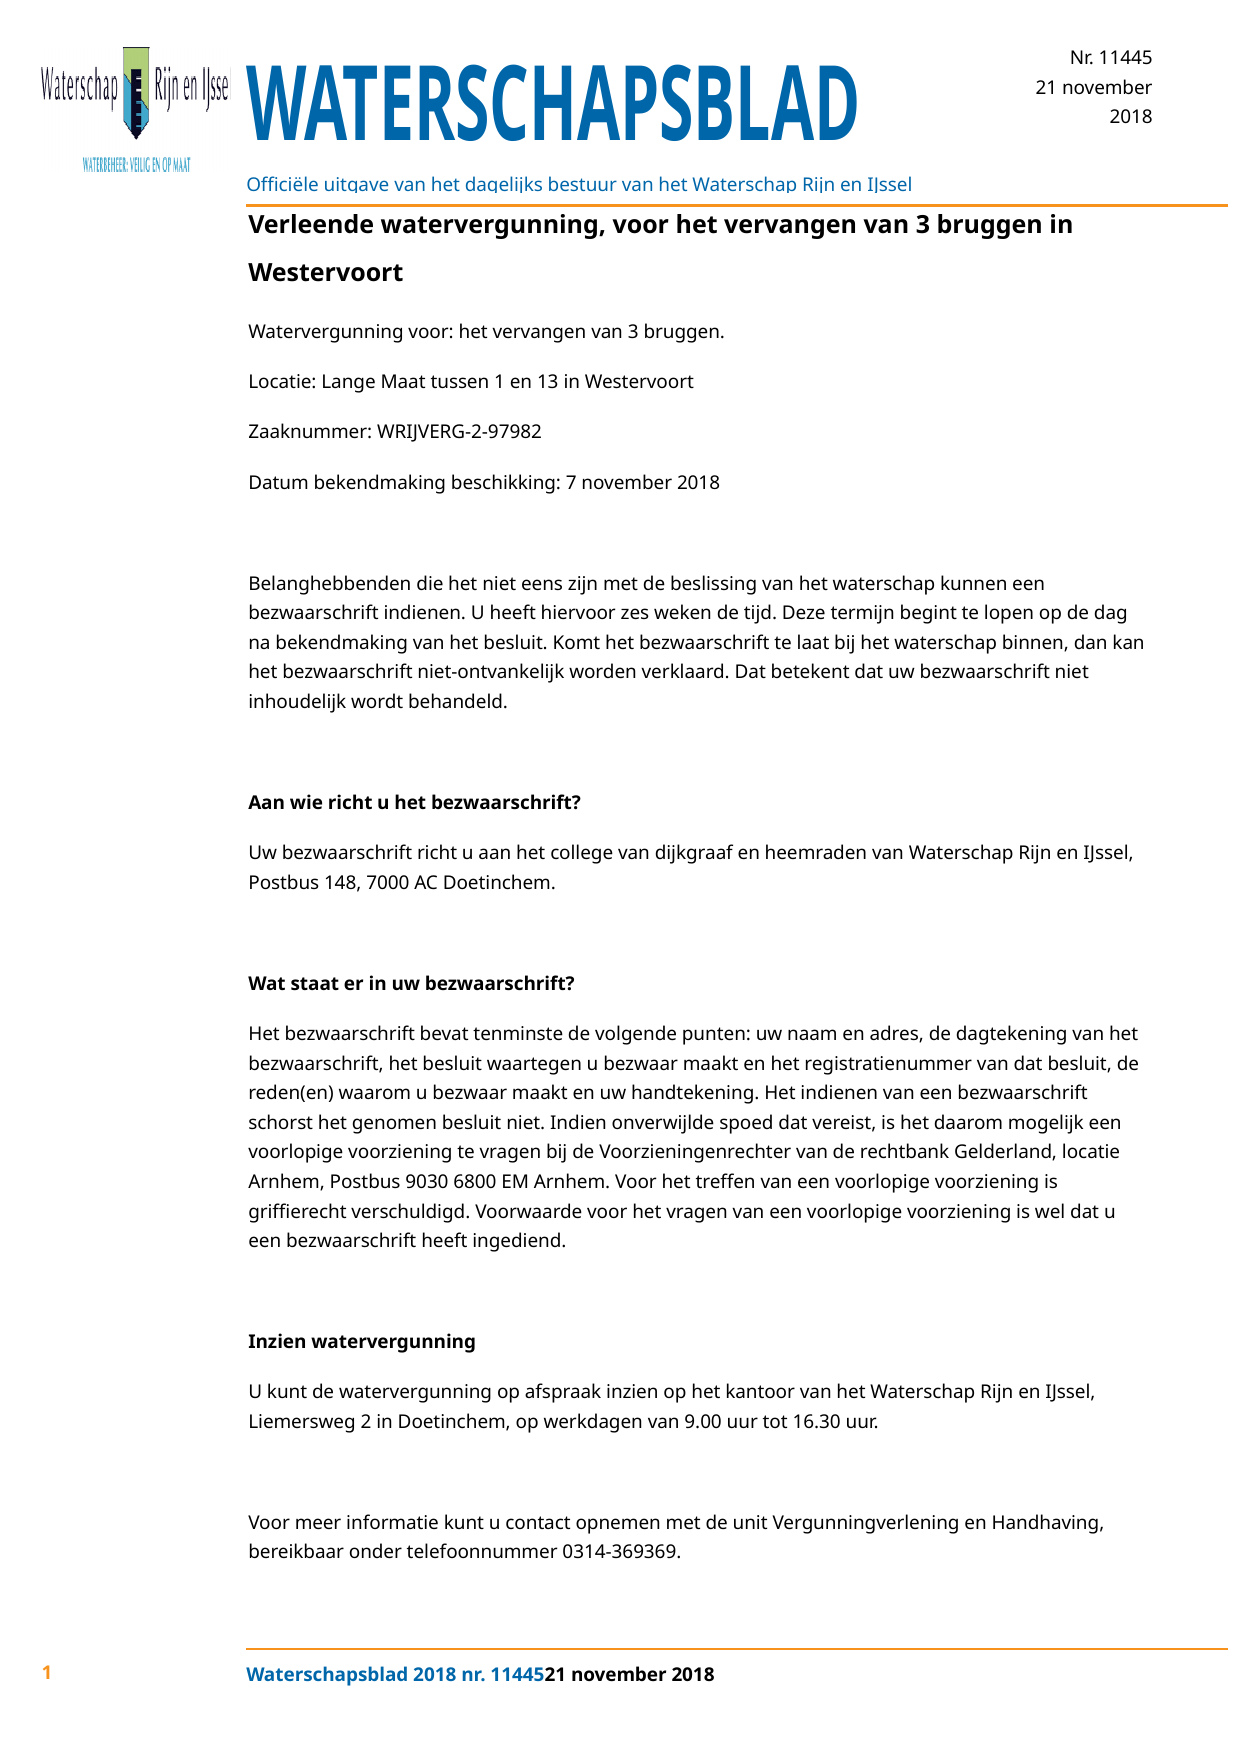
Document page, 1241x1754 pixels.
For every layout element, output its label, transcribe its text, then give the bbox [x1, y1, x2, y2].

text Belanghebbenden die het niet eens zijn met de beslissing van het waterschap kunnen een bezwaarschrift indienen. U heeft hiervoor zes weken de tijd. Deze termijn begint te lopen op de dag na bekendmaking van het besluit. Komt het bezwaarschrift te laat bij het waterschap binnen, dan kan het bezwaarschrift niet-ontvankelijk worden verklaard. Dat betekent dat uw bezwaarschrift niet inhoudelijk wordt behandeld. [248, 570, 1152, 714]
text Aan wie richt u het bezwaarschrift? [248, 789, 1152, 815]
text Datum bekendmaking beschikking: 7 november 2018 [248, 469, 1152, 495]
text U kunt de watervergunning op afspraak inzien op het kantoor van het Waterschap Rijn en IJssel, Liemersweg 2 in Doetinchem, op werkdagen van 9.00 uur tot 16.30 uur. [248, 1379, 1152, 1434]
text Uw bezwaarschrift richt u aan het college van dijkgraaf en heemraden van Waterschap Rijn en IJssel, Postbus 148, 7000 AC Doetinchem. [248, 839, 1152, 895]
text Het bezwaarschrift bevat tenminste de volgende punten: uw naam en adres, de dagtekening van het bezwaarschrift, het besluit waartegen u bezwaar maakt en het registratienummer van dat besluit, de reden(en) waarom u bezwaar maakt en uw handtekening. Het indienen van een bezwaarschrift schorst het genomen besluit niet. Indien onverwijlde spoed dat vereist, is het daarom mogelijk een voorlopige voorziening te vragen bij de Voorzieningenrechter van de rechtbank Gelderland, locatie Arnhem, Postbus 9030 6800 EM Arnhem. Voor het treffen van een voorlopige voorziening is griffierecht verschuldigd. Voorwaarde voor het vragen van een voorlopige voorziening is wel dat u een bezwaarschrift heeft ingediend. [248, 1020, 1152, 1253]
picture [41, 47, 231, 172]
text Inzien watervergunning [248, 1328, 1152, 1354]
text Watervergunning voor: het vervangen van 3 bruggen. [248, 318, 1152, 344]
text Voor meer informatie kunt u contact opnemen met de unit Vergunningverlening en Handhaving, bereikbaar onder telefoonnummer 0314-369369. [248, 1509, 1152, 1564]
text Wat staat er in uw bezwaarschrift? [248, 970, 1152, 996]
text Locatie: Lange Maat tussen 1 en 13 in Westervoort [248, 368, 1152, 394]
text Verleende watervergunning, voor het vervangen van 3 bruggen in Westervoort [248, 207, 1152, 288]
text Zaaknummer: WRIJVERG-2-97982 [248, 419, 1152, 444]
